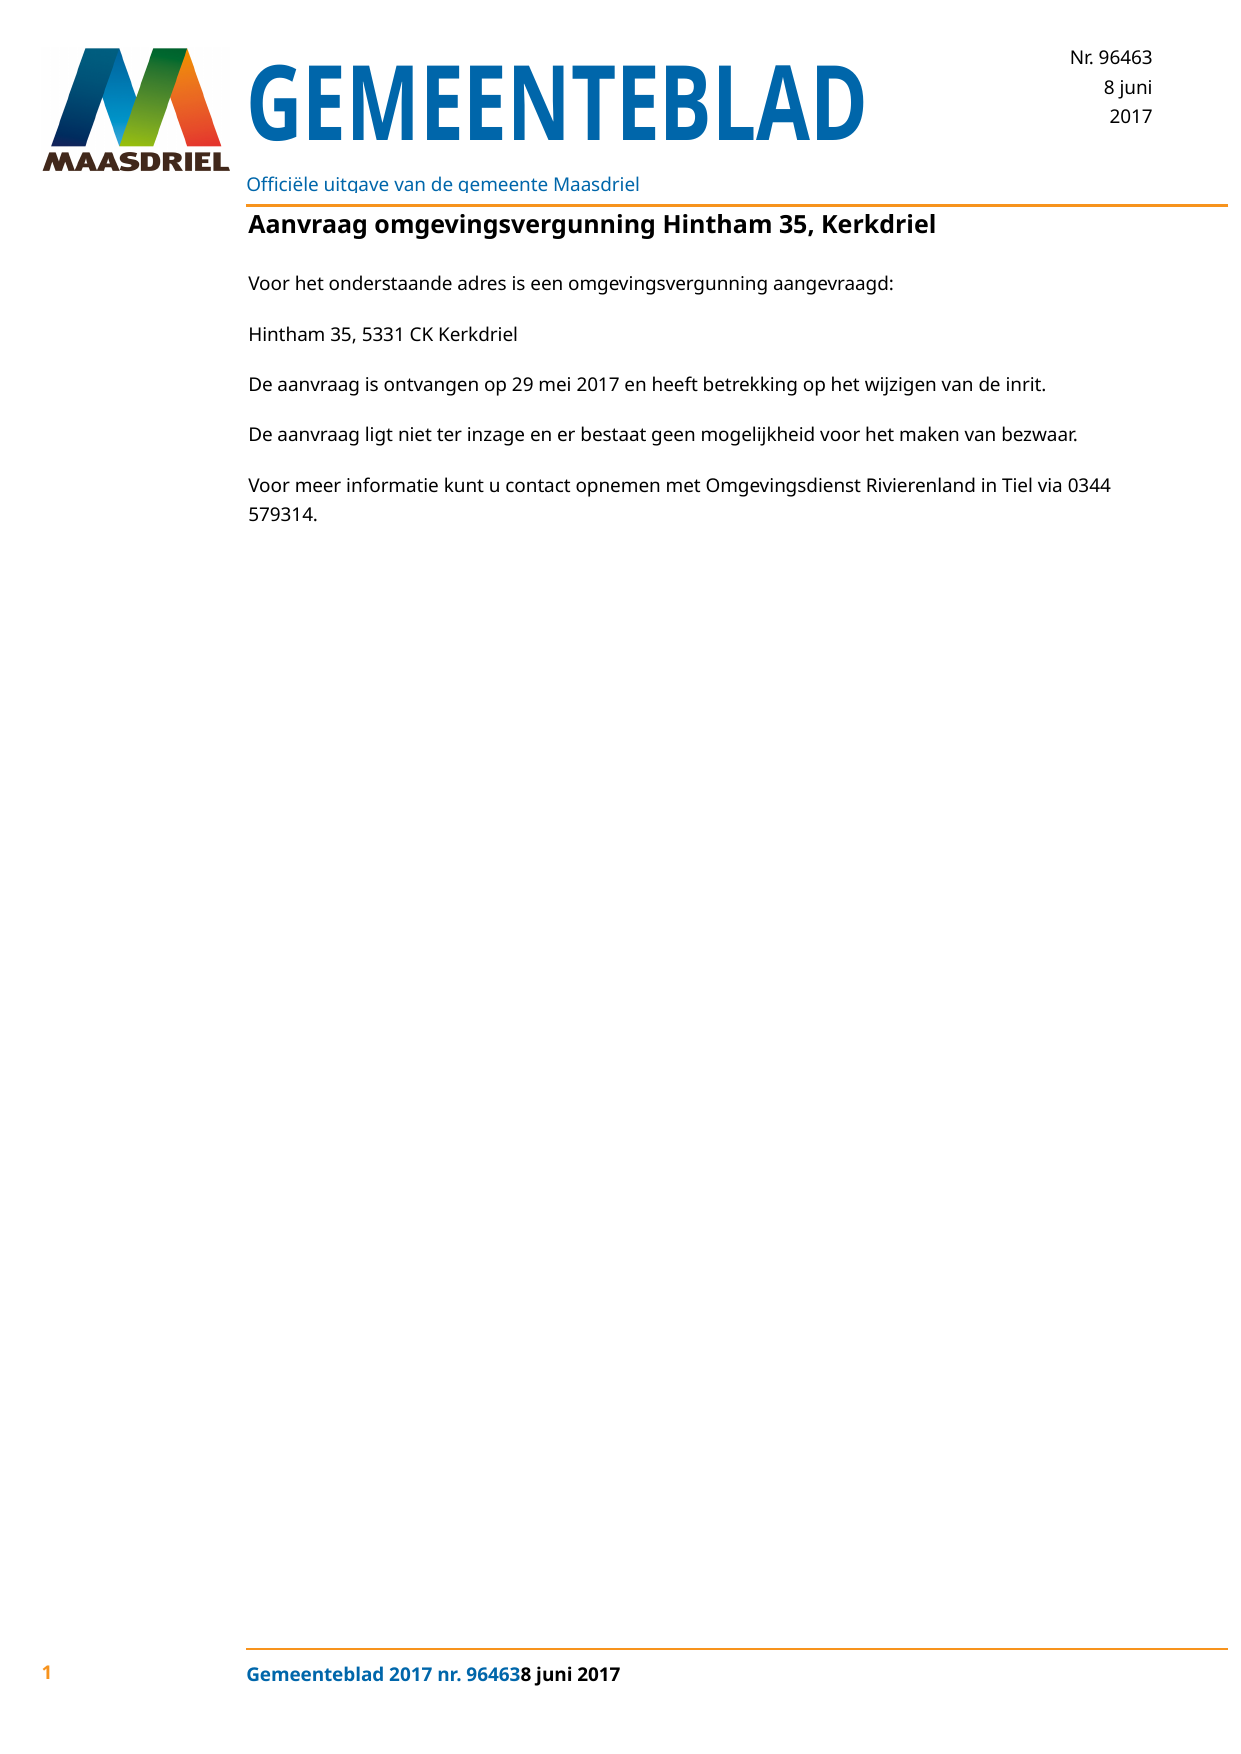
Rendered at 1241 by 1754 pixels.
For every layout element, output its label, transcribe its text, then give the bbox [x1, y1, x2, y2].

text Voor het onderstaande adres is een omgevingsvergunning aangevraagd: [248, 270, 1152, 296]
text De aanvraag is ontvangen op 29 mei 2017 en heeft betrekking op het wijzigen van de inrit. [248, 371, 1152, 397]
text De aanvraag ligt niet ter inzage en er bestaat geen mogelijkheid voor het maken van bezwaar. [248, 422, 1152, 447]
picture [41, 47, 231, 172]
text Voor meer informatie kunt u contact opnemen met Omgevingsdienst Rivierenland in Tiel via 0344 579314. [248, 472, 1152, 527]
text Hintham 35, 5331 CK Kerkdriel [248, 321, 1152, 346]
text Aanvraag omgevingsvergunning Hintham 35, Kerkdriel [248, 207, 1152, 241]
